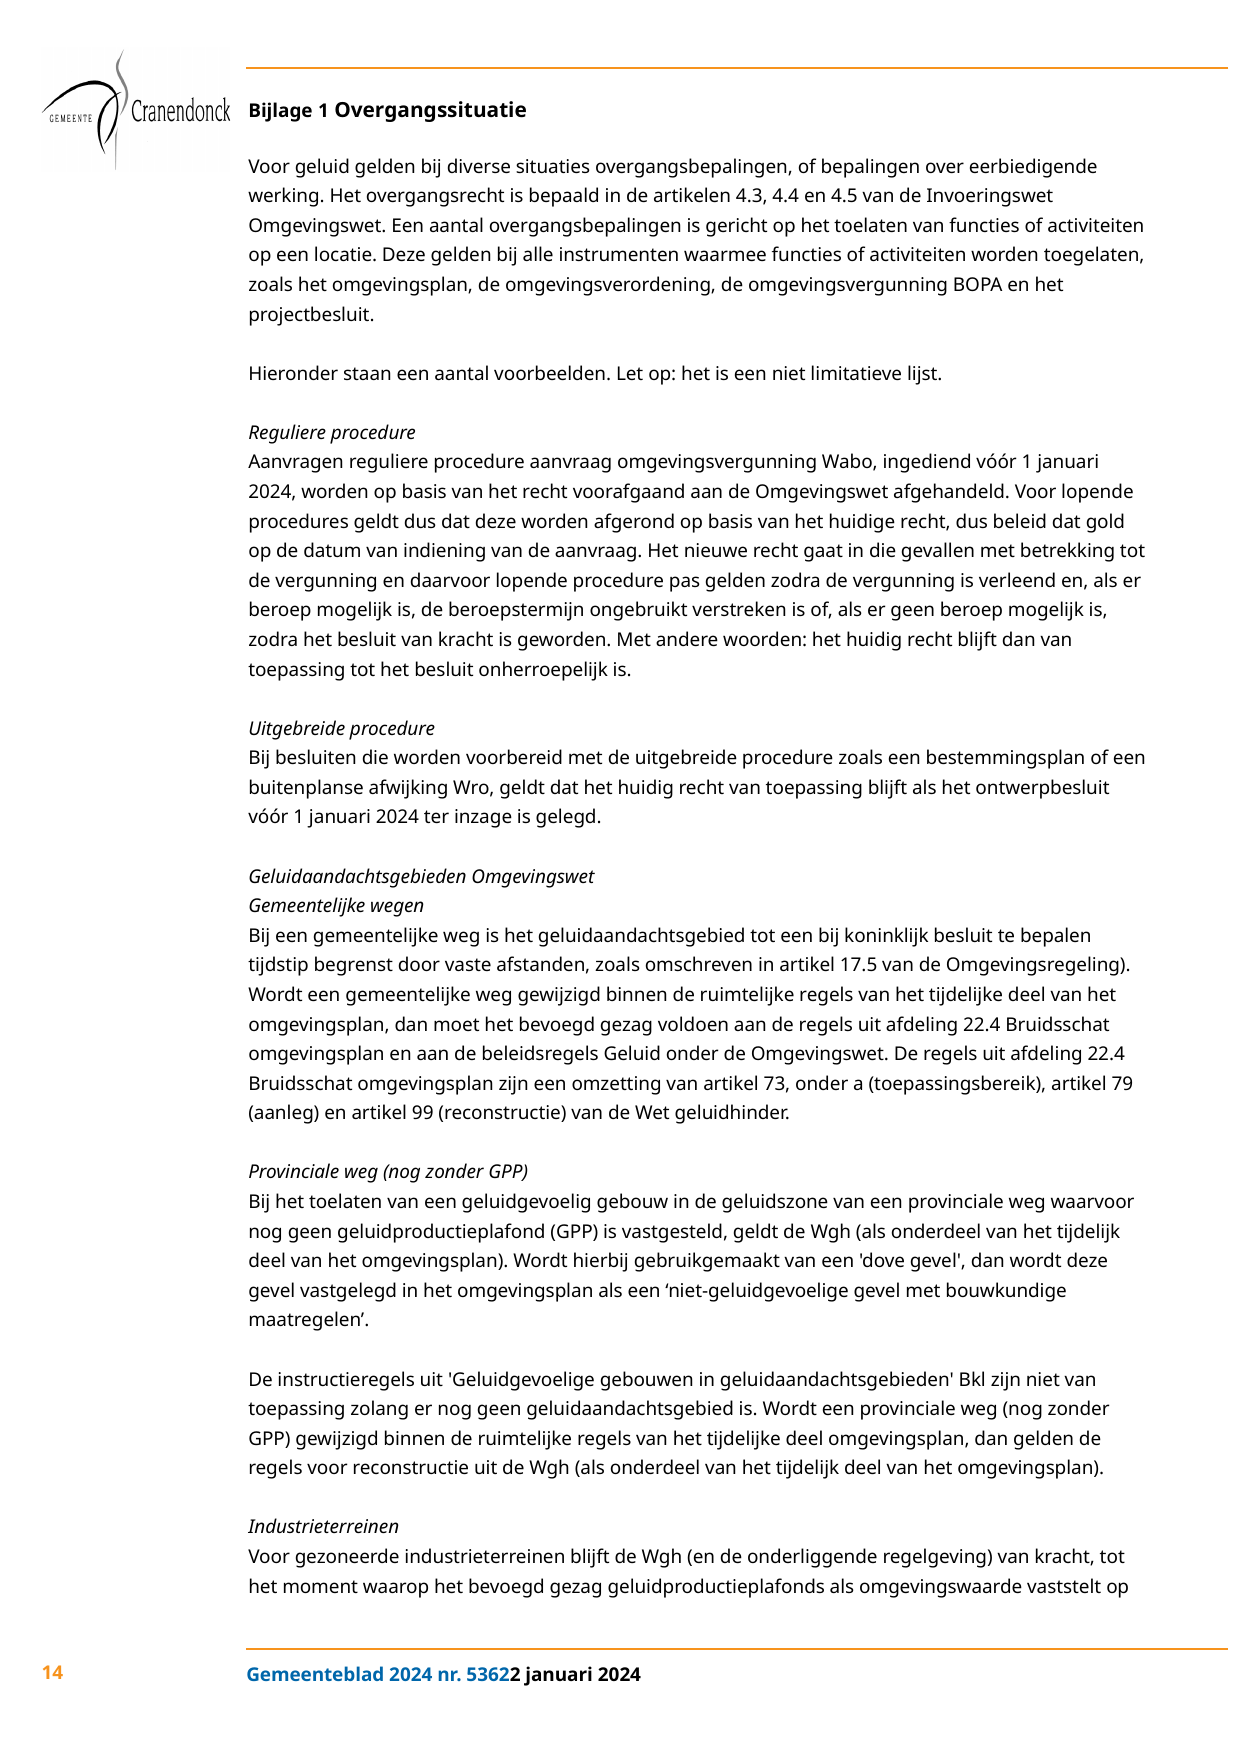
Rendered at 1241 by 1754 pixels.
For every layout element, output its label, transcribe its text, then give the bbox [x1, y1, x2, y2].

text Bij besluiten die worden voorbereid met de uitgebreide procedure zoals een bestemmingsplan of een buitenplanse afwijking Wro, geldt dat het huidig recht van toepassing blijft als het ontwerpbesluit vóór 1 januari 2024 ter inzage is gelegd. [248, 744, 1152, 829]
text Provinciale weg (nog zonder GPP) [248, 1159, 1152, 1184]
text Voor geluid gelden bij diverse situaties overgangsbepalingen, of bepalingen over eerbiedigende werking. Het overgangsrecht is bepaald in de artikelen 4.3, 4.4 en 4.5 van de Invoeringswet Omgevingswet. Een aantal overgangsbepalingen is gericht op het toelaten van functies of activiteiten op een locatie. Deze gelden bij alle instrumenten waarmee functies of activiteiten worden toegelaten, zoals het omgevingsplan, de omgevingsverordening, de omgevingsvergunning BOPA en het projectbesluit. [248, 153, 1152, 327]
text Voor gezoneerde industrieterreinen blijft de Wgh (en de onderliggende regelgeving) van kracht, tot het moment waarop het bevoegd gezag geluidproductieplafonds als omgevingswaarde vaststelt op [248, 1543, 1152, 1599]
text Hieronder staan een aantal voorbeelden. Let op: het is een niet limitatieve lijst. [248, 360, 1152, 386]
text Bijlage 1 Overgangssituatie [248, 95, 1152, 123]
text Industrieterreinen [248, 1514, 1152, 1539]
text Aanvragen reguliere procedure aanvraag omgevingsvergunning Wabo, ingediend vóór 1 januari 2024, worden op basis van het recht voorafgaand aan de Omgevingswet afgehandeld. Voor lopende procedures geldt dus dat deze worden afgerond op basis van het huidige recht, dus beleid dat gold op de datum van indiening van de aanvraag. Het nieuwe recht gaat in die gevallen met betrekking tot de vergunning en daarvoor lopende procedure pas gelden zodra de vergunning is verleend en, als er beroep mogelijk is, de beroepstermijn ongebruikt verstreken is of, als er geen beroep mogelijk is, zodra het besluit van kracht is geworden. Met andere woorden: het huidig recht blijft dan van toepassing tot het besluit onherroepelijk is. [248, 449, 1152, 682]
text Uitgebreide procedure [248, 715, 1152, 741]
text Gemeentelijke wegen [248, 892, 1152, 918]
text Geluidaandachtsgebieden Omgevingswet [248, 863, 1152, 889]
text Reguliere procedure [248, 419, 1152, 445]
text De instructieregels uit 'Geluidgevoelige gebouwen in geluidaandachtsgebieden' Bkl zijn niet van toepassing zolang er nog geen geluidaandachtsgebied is. Wordt een provinciale weg (nog zonder GPP) gewijzigd binnen de ruimtelijke regels van het tijdelijke deel omgevingsplan, dan gelden de regels voor reconstructie uit de Wgh (als onderdeel van het tijdelijk deel van het omgevingsplan). [248, 1366, 1152, 1480]
text Bij een gemeentelijke weg is het geluidaandachtsgebied tot een bij koninklijk besluit te bepalen tijdstip begrenst door vaste afstanden, zoals omschreven in artikel 17.5 van de Omgevingsregeling). Wordt een gemeentelijke weg gewijzigd binnen de ruimtelijke regels van het tijdelijke deel van het omgevingsplan, dan moet het bevoegd gezag voldoen aan de regels uit afdeling 22.4 Bruidsschat omgevingsplan en aan de beleidsregels Geluid onder de Omgevingswet. De regels uit afdeling 22.4 Bruidsschat omgevingsplan zijn een omzetting van artikel 73, onder a (toepassingsbereik), artikel 79 (aanleg) en artikel 99 (reconstructie) van de Wet geluidhinder. [248, 922, 1152, 1125]
picture [41, 47, 231, 172]
text Bij het toelaten van een geluidgevoelig gebouw in de geluidszone van een provinciale weg waarvoor nog geen geluidproductieplafond (GPP) is vastgesteld, geldt de Wgh (als onderdeel van het tijdelijk deel van het omgevingsplan). Wordt hierbij gebruikgemaakt van een 'dove gevel', dan wordt deze gevel vastgelegd in het omgevingsplan als een ‘niet-geluidgevoelige gevel met bouwkundige maatregelen’. [248, 1188, 1152, 1332]
